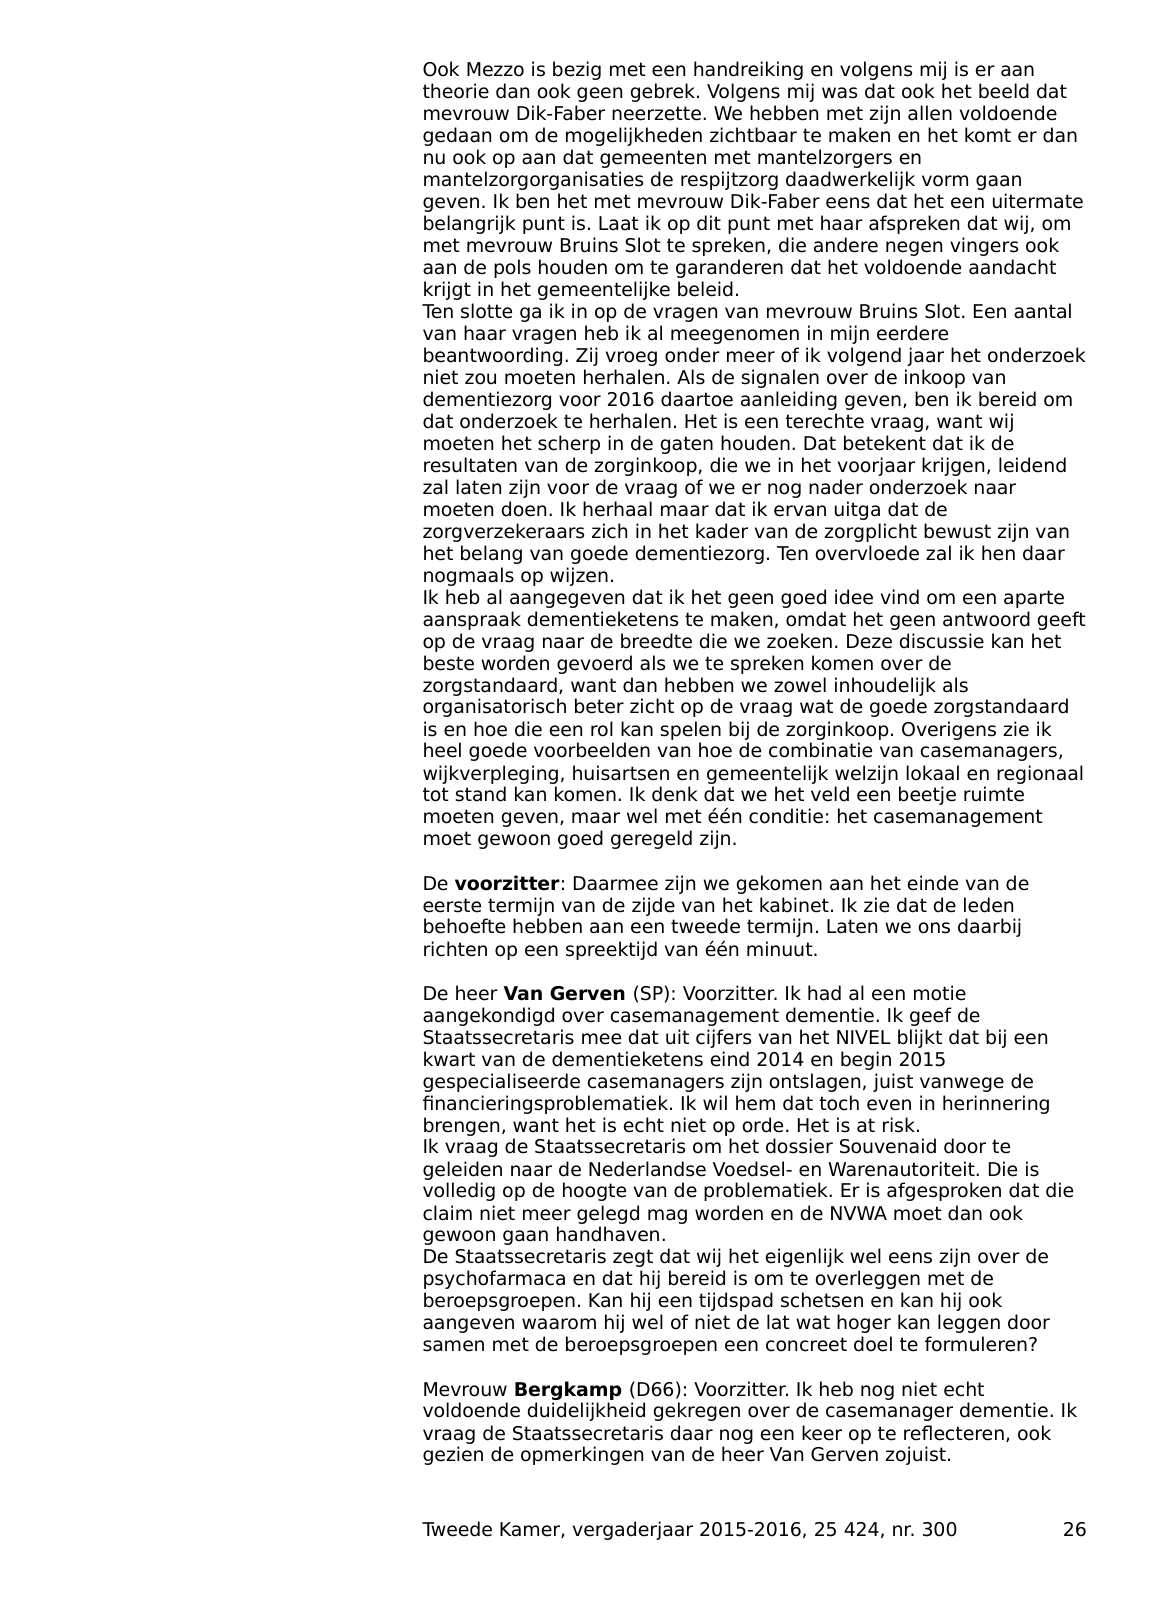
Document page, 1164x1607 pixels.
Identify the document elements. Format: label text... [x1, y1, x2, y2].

text Ook Mezzo is bezig met een handreiking en volgens mij is er aan theorie dan ook geen gebrek. Volgens mij was dat ook het beeld dat mevrouw Dik-Faber neerzette. We hebben met zijn allen voldoende gedaan om de mogelijkheden zichtbaar te maken en het komt er dan nu ook op aan dat gemeenten met mantelzorgers en mantelzorgorganisaties de respijtzorg daadwerkelijk vorm gaan geven. Ik ben het met mevrouw Dik-Faber eens dat het een uitermate belangrijk punt is. Laat ik op dit punt met haar afspreken dat wij, om met mevrouw Bruins Slot te spreken, die andere negen vingers ook aan de pols houden om te garanderen dat het voldoende aandacht krijgt in het gemeentelijke beleid. [422, 59, 1087, 301]
text De voorzitter: Daarmee zijn we gekomen aan het einde van de eerste termijn van de zijde van het kabinet. Ik zie dat de leden behoefte hebben aan een tweede termijn. Laten we ons daarbij richten op een spreektijd van één minuut. [422, 872, 1087, 960]
text Ik vraag de Staatssecretaris om het dossier Souvenaid door te geleiden naar de Nederlandse Voedsel- en Warenautoriteit. Die is volledig op de hoogte van de problematiek. Er is afgesproken dat die claim niet meer gelegd mag worden en de NVWA moet dan ook gewoon gaan handhaven. [422, 1136, 1087, 1246]
text Ten slotte ga ik in op de vragen van mevrouw Bruins Slot. Een aantal van haar vragen heb ik al meegenomen in mijn eerdere beantwoording. Zij vroeg onder meer of ik volgend jaar het onderzoek niet zou moeten herhalen. Als de signalen over de inkoop van dementiezorg voor 2016 daartoe aanleiding geven, ben ik bereid om dat onderzoek te herhalen. Het is een terechte vraag, want wij moeten het scherp in de gaten houden. Dat betekent dat ik de resultaten van de zorginkoop, die we in het voorjaar krijgen, leidend zal laten zijn voor de vraag of we er nog nader onderzoek naar moeten doen. Ik herhaal maar dat ik ervan uitga dat de zorgverzekeraars zich in het kader van de zorgplicht bewust zijn van het belang van goede dementiezorg. Ten overvloede zal ik hen daar nogmaals op wijzen. [422, 301, 1087, 587]
text De Staatssecretaris zegt dat wij het eigenlijk wel eens zijn over de psychofarmaca en dat hij bereid is om te overleggen met de beroepsgroepen. Kan hij een tijdspad schetsen en kan hij ook aangeven waarom hij wel of niet de lat wat hoger kan leggen door samen met de beroepsgroepen een concreet doel te formuleren? [422, 1246, 1087, 1356]
text Mevrouw Bergkamp (D66): Voorzitter. Ik heb nog niet echt voldoende duidelijkheid gekregen over de casemanager dementie. Ik vraag de Staatssecretaris daar nog een keer op te reflecteren, ook gezien de opmerkingen van de heer Van Gerven zojuist. [422, 1378, 1087, 1466]
text De heer Van Gerven (SP): Voorzitter. Ik had al een motie aangekondigd over casemanagement dementie. Ik geef de Staatssecretaris mee dat uit cijfers van het NIVEL blijkt dat bij een kwart van de dementieketens eind 2014 en begin 2015 gespecialiseerde casemanagers zijn ontslagen, juist vanwege de financieringsproblematiek. Ik wil hem dat toch even in herinnering brengen, want het is echt niet op orde. Het is at risk. [422, 983, 1087, 1136]
text Ik heb al aangegeven dat ik het geen goed idee vind om een aparte aanspraak dementieketens te maken, omdat het geen antwoord geeft op de vraag naar de breedte die we zoeken. Deze discussie kan het beste worden gevoerd als we te spreken komen over de zorgstandaard, want dan hebben we zowel inhoudelijk als organisatorisch beter zicht op de vraag wat de goede zorgstandaard is en hoe die een rol kan spelen bij de zorginkoop. Overigens zie ik heel goede voorbeelden van hoe de combinatie van casemanagers, wijkverpleging, huisartsen en gemeentelijk welzijn lokaal en regionaal tot stand kan komen. Ik denk dat we het veld een beetje ruimte moeten geven, maar wel met één conditie: het casemanagement moet gewoon goed geregeld zijn. [422, 587, 1087, 850]
